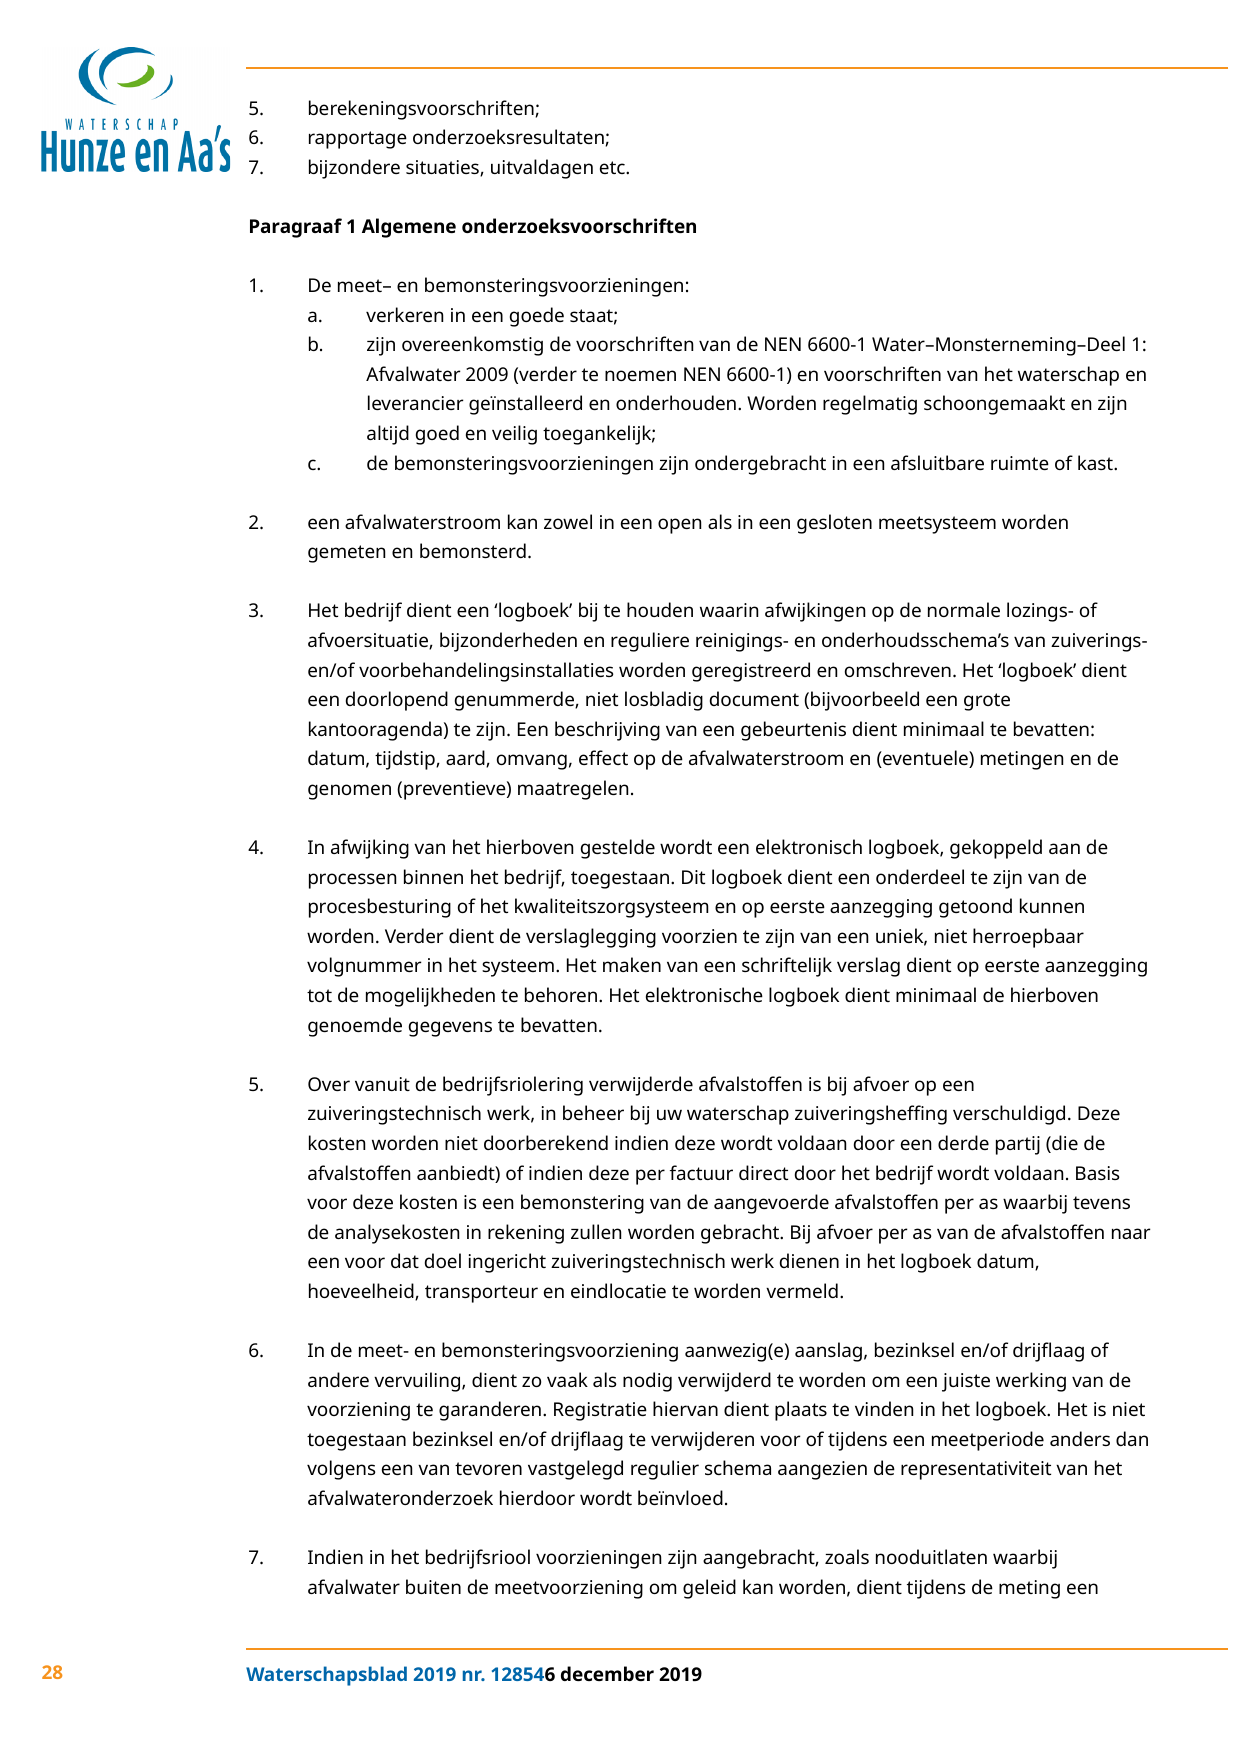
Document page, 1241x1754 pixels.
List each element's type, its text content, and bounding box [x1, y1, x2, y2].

list In afwijking van het hierboven gestelde wordt een elektronisch logboek, gekoppeld aan de processen binnen het bedrijf, toegestaan. Dit logboek dient een onderdeel te zijn van de procesbesturing of het kwaliteitszorgsysteem en op eerste aanzegging getoond kunnen worden. Verder dient de verslaglegging voorzien te zijn van een uniek, niet herroepbaar volgnummer in het systeem. Het maken van een schriftelijk verslag dient op eerste aanzegging tot de mogelijkheden te behoren. Het elektronische logboek dient minimaal de hierboven genoemde gegevens te bevatten. [248, 834, 1152, 1038]
list verkeren in een goede staat; [307, 302, 1152, 328]
list rapportage onderzoeksresultaten; [248, 124, 1152, 150]
list een afvalwaterstroom kan zowel in een open als in een gesloten meetsysteem worden gemeten en bemonsterd. [248, 509, 1152, 564]
list De meet– en bemonsteringsvoorzieningen: [248, 272, 1152, 298]
list bijzondere situaties, uitvaldagen etc. [248, 154, 1152, 180]
picture [183, 163, 191, 172]
list Indien in het bedrijfsriool voorzieningen zijn aangebracht, zoals nooduitlaten waarbij afvalwater buiten de meetvoorziening om geleid kan worden, dient tijdens de meting een [248, 1544, 1152, 1600]
picture [41, 47, 231, 172]
list berekeningsvoorschriften; [248, 95, 1152, 121]
picture [47, 154, 51, 172]
list In de meet- en bemonsteringsvoorziening aanwezig(e) aanslag, bezinksel en/of drijflaag of andere vervuiling, dient zo vaak als nodig verwijderd te worden om een juiste werking van de voorziening te garanderen. Registratie hiervan dient plaats te vinden in het logboek. Het is niet toegestaan bezinksel en/of drijflaag te verwijderen voor of tijdens een meetperiode anders dan volgens een van tevoren vastgelegd regulier schema aangezien de representativiteit van het afvalwateronderzoek hierdoor wordt beïnvloed. [248, 1337, 1152, 1511]
list zijn overeenkomstig de voorschriften van de NEN 6600-1 Water–Monsterneming–Deel 1: Afvalwater 2009 (verder te noemen NEN 6600-1) en voorschriften van het waterschap en leverancier geïnstalleerd en onderhouden. Worden regelmatig schoongemaakt en zijn altijd goed en veilig toegankelijk; [307, 331, 1152, 446]
list Het bedrijf dient een ‘logboek’ bij te houden waarin afwijkingen op de normale lozings- of afvoersituatie, bijzonderheden en reguliere reinigings- en onderhoudsschema’s van zuiverings- en/of voorbehandelingsinstallaties worden geregistreerd en omschreven. Het ‘logboek’ dient een doorlopend genummerde, niet losbladig document (bijvoorbeeld een grote kantooragenda) te zijn. Een beschrijving van een gebeurtenis dient minimaal te bevatten: datum, tijdstip, aard, omvang, effect op de afvalwaterstroom en (eventuele) metingen en de genomen (preventieve) maatregelen. [248, 598, 1152, 801]
text Paragraaf 1 Algemene onderzoeksvoorschriften [248, 213, 1152, 239]
picture [226, 145, 231, 156]
list Over vanuit de bedrijfsriolering verwijderde afvalstoffen is bij afvoer op een zuiveringstechnisch werk, in beheer bij uw waterschap zuiveringsheffing verschuldigd. Deze kosten worden niet doorberekend indien deze wordt voldaan door een derde partij (die de afvalstoffen aanbiedt) of indien deze per factuur direct door het bedrijf wordt voldaan. Basis voor deze kosten is een bemonstering van de aangevoerde afvalstoffen per as waarbij tevens de analysekosten in rekening zullen worden gebracht. Bij afvoer per as van de afvalstoffen naar een voor dat doel ingericht zuiveringstechnisch werk dienen in het logboek datum, hoeveelheid, transporteur en eindlocatie te worden vermeld. [248, 1071, 1152, 1304]
list de bemonsteringsvoorzieningen zijn ondergebracht in een afsluitbare ruimte of kast. [307, 450, 1152, 476]
